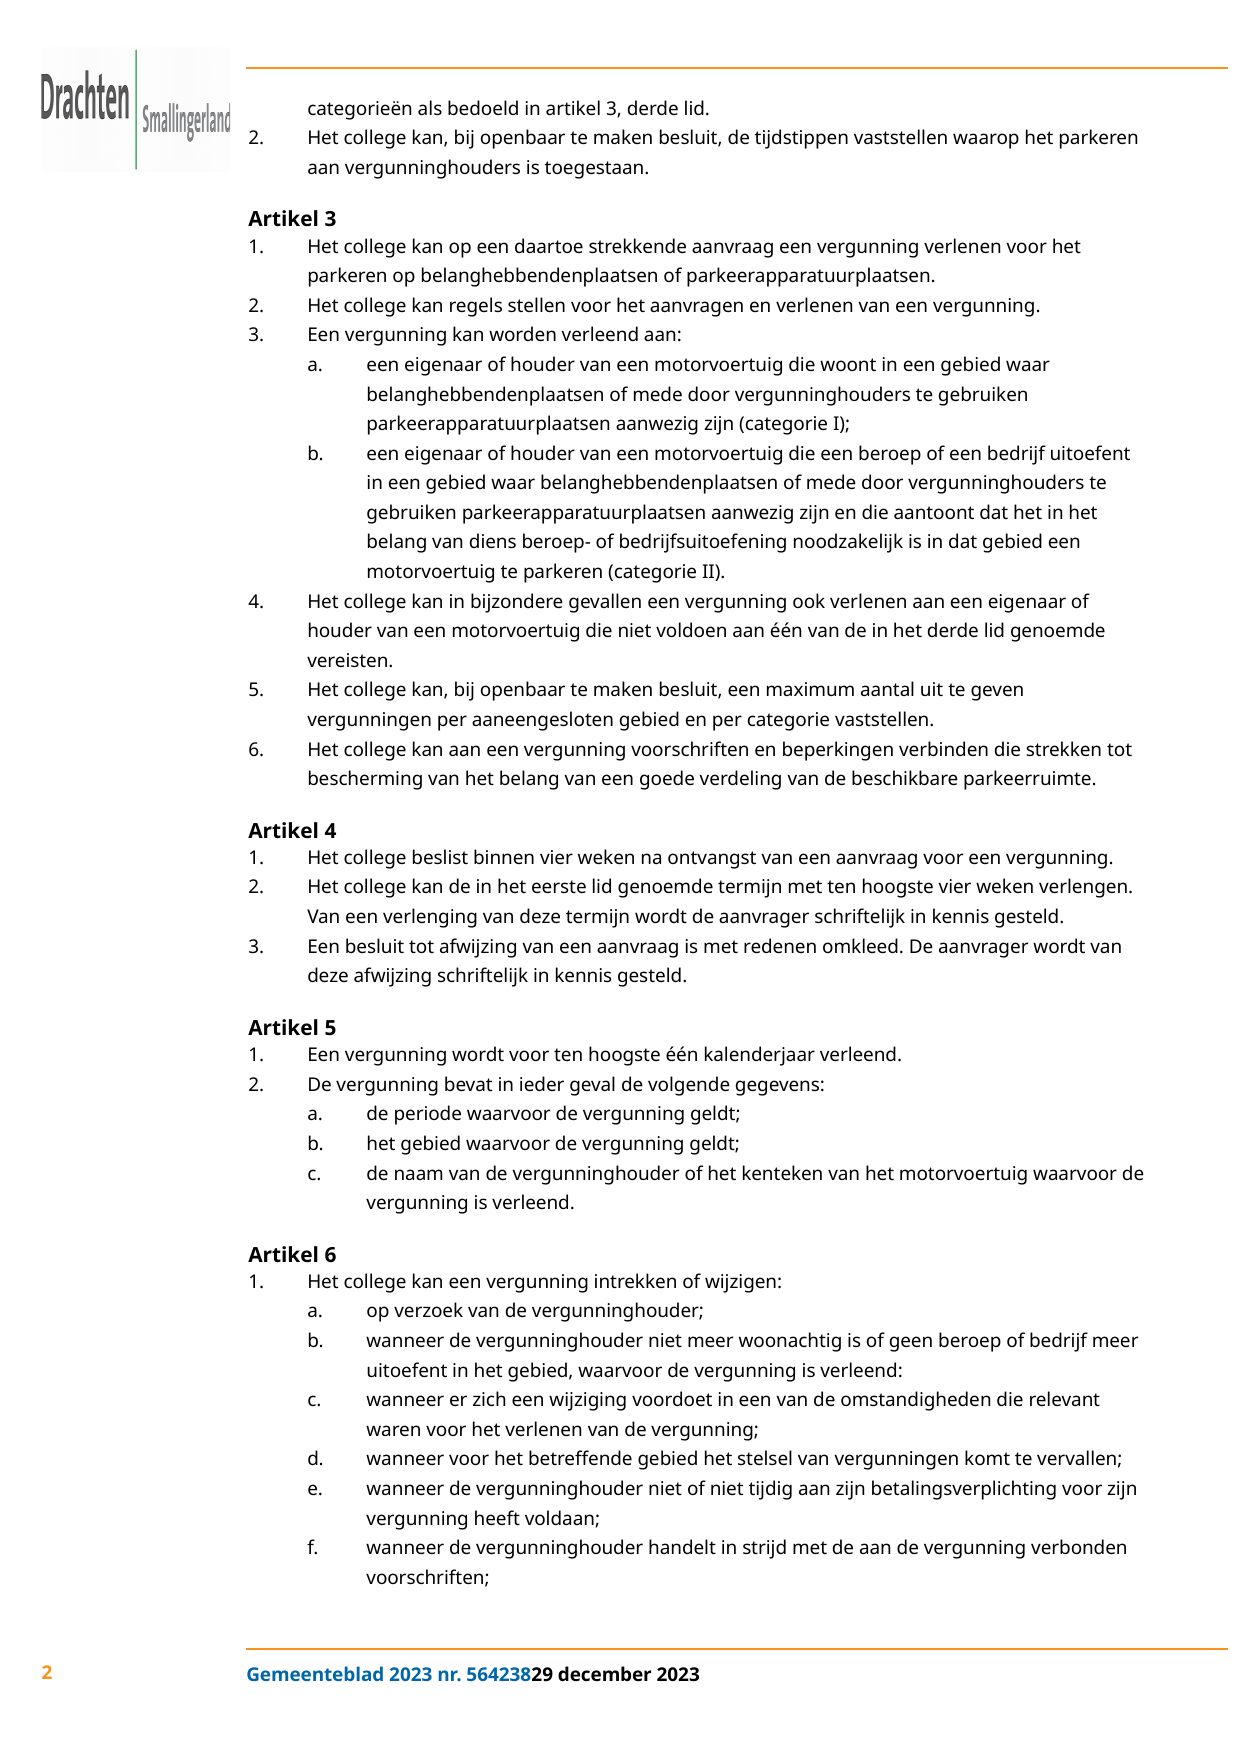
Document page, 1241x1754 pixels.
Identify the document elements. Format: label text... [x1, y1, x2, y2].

list het gebied waarvoor de vergunning geldt; [307, 1130, 1152, 1156]
list wanneer er zich een wijziging voordoet in een van de omstandigheden die relevant waren voor het verlenen van de vergunning; [307, 1386, 1152, 1442]
list wanneer de vergunninghouder niet of niet tijdig aan zijn betalingsverplichting voor zijn vergunning heeft voldaan; [307, 1475, 1152, 1531]
list op verzoek van de vergunninghouder; [307, 1298, 1152, 1323]
list Het college kan, bij openbaar te maken besluit, de tijdstippen vaststellen waarop het parkeren aan vergunninghouders is toegestaan. [248, 124, 1152, 180]
list wanneer voor het betreffende gebied het stelsel van vergunningen komt te vervallen; [307, 1446, 1152, 1471]
list Het college kan een vergunning intrekken of wijzigen: [248, 1268, 1152, 1294]
list Een vergunning wordt voor ten hoogste één kalenderjaar verleend. [248, 1041, 1152, 1067]
picture [41, 47, 231, 172]
list de naam van de vergunninghouder of het kenteken van het motorvoertuig waarvoor de vergunning is verleend. [307, 1160, 1152, 1215]
list wanneer de vergunninghouder handelt in strijd met de aan de vergunning verbonden voorschriften; [307, 1534, 1152, 1590]
list Het college kan, bij openbaar te maken besluit, een maximum aantal uit te geven vergunningen per aaneengesloten gebied en per categorie vaststellen. [248, 677, 1152, 732]
list Het college kan regels stellen voor het aanvragen en verlenen van een vergunning. [248, 292, 1152, 318]
text Artikel 6 [248, 1240, 1152, 1268]
list Een vergunning kan worden verleend aan: [248, 322, 1152, 347]
text Artikel 4 [248, 816, 1152, 844]
list Het college kan de in het eerste lid genoemde termijn met ten hoogste vier weken verlengen. Van een verlenging van deze termijn wordt de aanvrager schriftelijk in kennis gesteld. [248, 874, 1152, 929]
text Artikel 3 [248, 204, 1152, 233]
text Artikel 5 [248, 1013, 1152, 1041]
list Het college kan aan een vergunning voorschriften en beperkingen verbinden die strekken tot bescherming van het belang van een goede verdeling van de beschikbare parkeerruimte. [248, 736, 1152, 791]
list de periode waarvoor de vergunning geldt; [307, 1101, 1152, 1126]
list een eigenaar of houder van een motorvoertuig die woont in een gebied waar belanghebbendenplaatsen of mede door vergunninghouders te gebruiken parkeerapparatuurplaatsen aanwezig zijn (categorie I); [307, 351, 1152, 436]
list Het college kan op een daartoe strekkende aanvraag een vergunning verlenen voor het parkeren op belanghebbendenplaatsen of parkeerapparatuurplaatsen. [248, 233, 1152, 288]
list Een besluit tot afwijzing van een aanvraag is met redenen omkleed. De aanvrager wordt van deze afwijzing schriftelijk in kennis gesteld. [248, 933, 1152, 988]
list De vergunning bevat in ieder geval de volgende gegevens: [248, 1071, 1152, 1097]
list Het college kan in bijzondere gevallen een vergunning ook verlenen aan een eigenaar of houder van een motorvoertuig die niet voldoen aan één van de in het derde lid genoemde vereisten. [248, 588, 1152, 673]
list Het college beslist binnen vier weken na ontvangst van een aanvraag voor een vergunning. [248, 844, 1152, 870]
list wanneer de vergunninghouder niet meer woonachtig is of geen beroep of bedrijf meer uitoefent in het gebied, waarvoor de vergunning is verleend: [307, 1327, 1152, 1383]
list een eigenaar of houder van een motorvoertuig die een beroep of een bedrijf uitoefent in een gebied waar belanghebbendenplaatsen of mede door vergunninghouders te gebruiken parkeerapparatuurplaatsen aanwezig zijn en die aantoont dat het in het belang van diens beroep- of bedrijfsuitoefening noodzakelijk is in dat gebied een motorvoertuig te parkeren (categorie II). [307, 440, 1152, 584]
list categorieën als bedoeld in artikel 3, derde lid. [248, 95, 1152, 121]
